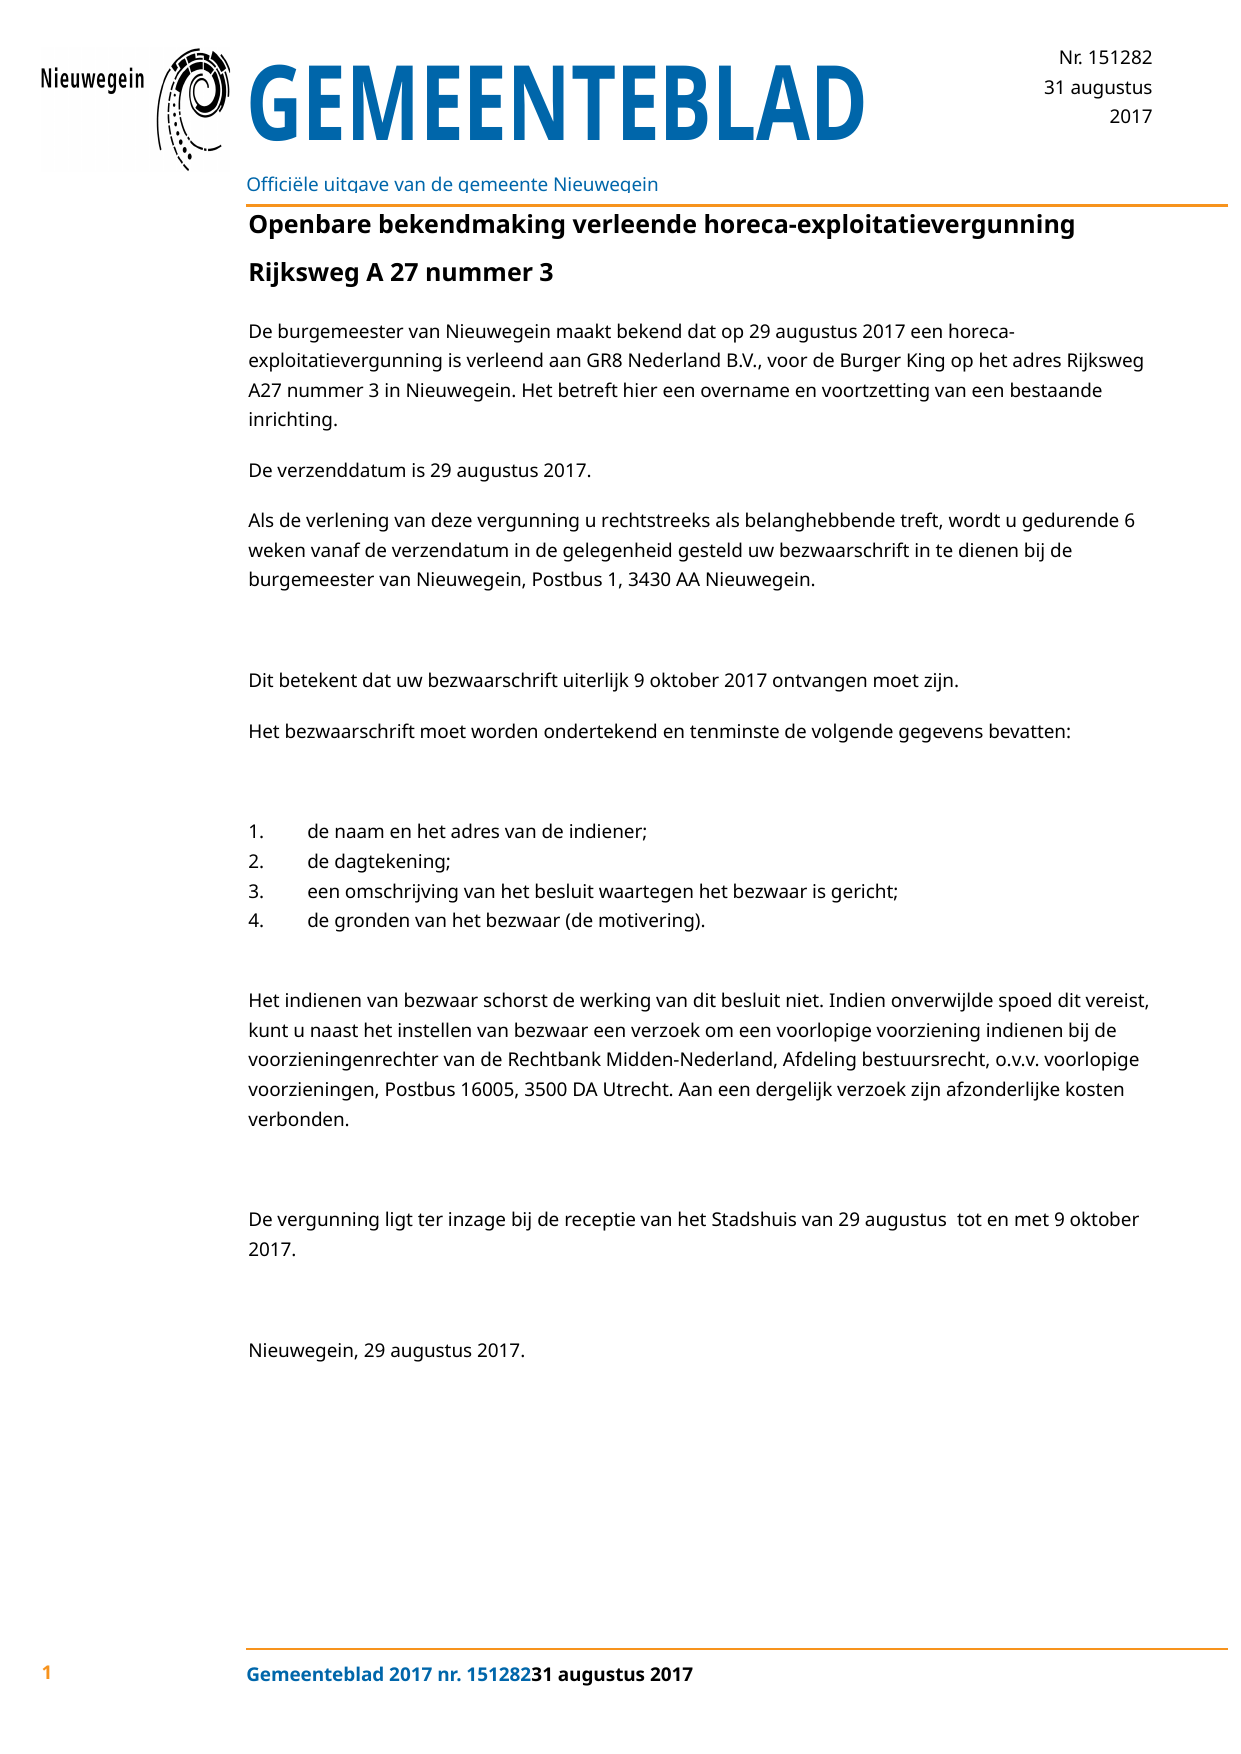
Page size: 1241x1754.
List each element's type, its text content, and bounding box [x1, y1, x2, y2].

list een omschrijving van het besluit waartegen het bezwaar is gericht; [248, 878, 1152, 904]
text Als de verlening van deze vergunning u rechtstreeks als belanghebbende treft, wordt u gedurende 6 weken vanaf de verzendatum in de gelegenheid gesteld uw bezwaarschrift in te dienen bij de burgemeester van Nieuwegein, Postbus 1, 3430 AA Nieuwegein. [248, 507, 1152, 592]
list de naam en het adres van de indiener; [248, 819, 1152, 844]
text Het bezwaarschrift moet worden ondertekend en tenminste de volgende gegevens bevatten: [248, 718, 1152, 744]
picture [41, 47, 231, 172]
text De verzenddatum is 29 augustus 2017. [248, 457, 1152, 483]
text De burgemeester van Nieuwegein maakt bekend dat op 29 augustus 2017 een horeca-exploitatievergunning is verleend aan GR8 Nederland B.V., voor de Burger King op het adres Rijksweg A27 nummer 3 in Nieuwegein. Het betreft hier een overname en voortzetting van een bestaande inrichting. [248, 318, 1152, 432]
text Openbare bekendmaking verleende horeca-exploitatievergunning Rijksweg A 27 nummer 3 [248, 207, 1152, 288]
text Het indienen van bezwaar schorst de werking van dit besluit niet. Indien onverwijlde spoed dit vereist, kunt u naast het instellen van bezwaar een verzoek om een voorlopige voorziening indienen bij de voorzieningenrechter van de Rechtbank Midden-Nederland, Afdeling bestuursrecht, o.v.v. voorlopige voorzieningen, Postbus 16005, 3500 DA Utrecht. Aan een dergelijk verzoek zijn afzonderlijke kosten verbonden. [248, 987, 1152, 1132]
list de gronden van het bezwaar (de motivering). [248, 907, 1152, 933]
text Nieuwegein, 29 augustus 2017. [248, 1337, 1152, 1363]
list de dagtekening; [248, 848, 1152, 874]
text De vergunning ligt ter inzage bij de receptie van het Stadshuis van 29 augustus tot en met 9 oktober 2017. [248, 1207, 1152, 1262]
text Dit betekent dat uw bezwaarschrift uiterlijk 9 oktober 2017 ontvangen moet zijn. [248, 667, 1152, 693]
